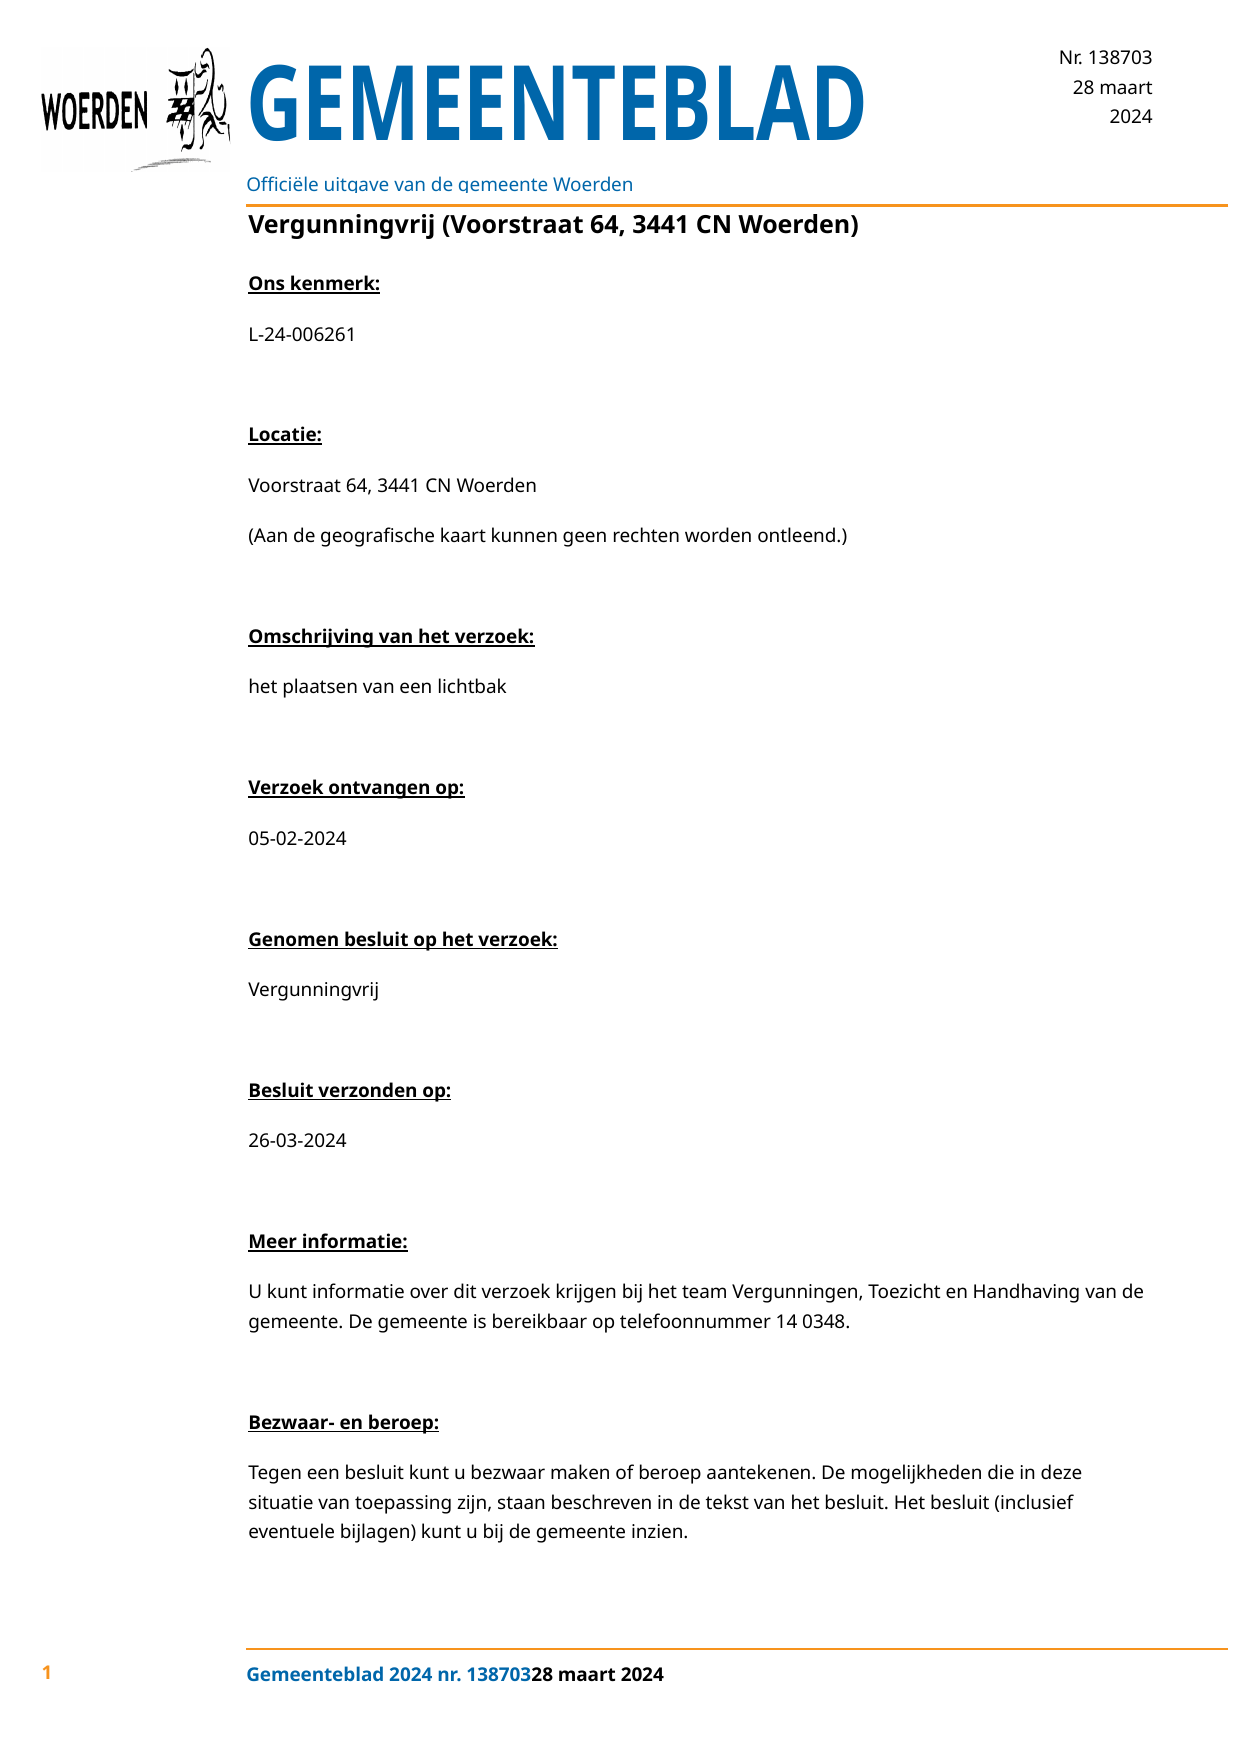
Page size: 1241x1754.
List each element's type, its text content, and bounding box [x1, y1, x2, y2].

text Omschrijving van het verzoek: [248, 623, 1152, 649]
text het plaatsen van een lichtbak [248, 674, 1152, 699]
text Besluit verzonden op: [248, 1077, 1152, 1103]
text 26-03-2024 [248, 1127, 1152, 1153]
text L-24-006261 [248, 321, 1152, 346]
text Voorstraat 64, 3441 CN Woerden [248, 472, 1152, 498]
text Tegen een besluit kunt u bezwaar maken of beroep aantekenen. De mogelijkheden die in deze situatie van toepassing zijn, staan beschreven in de tekst van het besluit. Het besluit (inclusief eventuele bijlagen) kunt u bij de gemeente inzien. [248, 1459, 1152, 1544]
text Meer informatie: [248, 1228, 1152, 1254]
text Verzoek ontvangen op: [248, 774, 1152, 800]
picture [41, 47, 231, 172]
text U kunt informatie over dit verzoek krijgen bij het team Vergunningen, Toezicht en Handhaving van de gemeente. De gemeente is bereikbaar op telefoonnummer 14 0348. [248, 1279, 1152, 1334]
text 05-02-2024 [248, 825, 1152, 851]
text Vergunningvrij (Voorstraat 64, 3441 CN Woerden) [248, 207, 1152, 241]
text Vergunningvrij [248, 976, 1152, 1002]
text (Aan de geografische kaart kunnen geen rechten worden ontleend.) [248, 522, 1152, 548]
text Bezwaar- en beroep: [248, 1409, 1152, 1435]
text Locatie: [248, 422, 1152, 447]
text Ons kenmerk: [248, 270, 1152, 296]
text Genomen besluit op het verzoek: [248, 926, 1152, 951]
